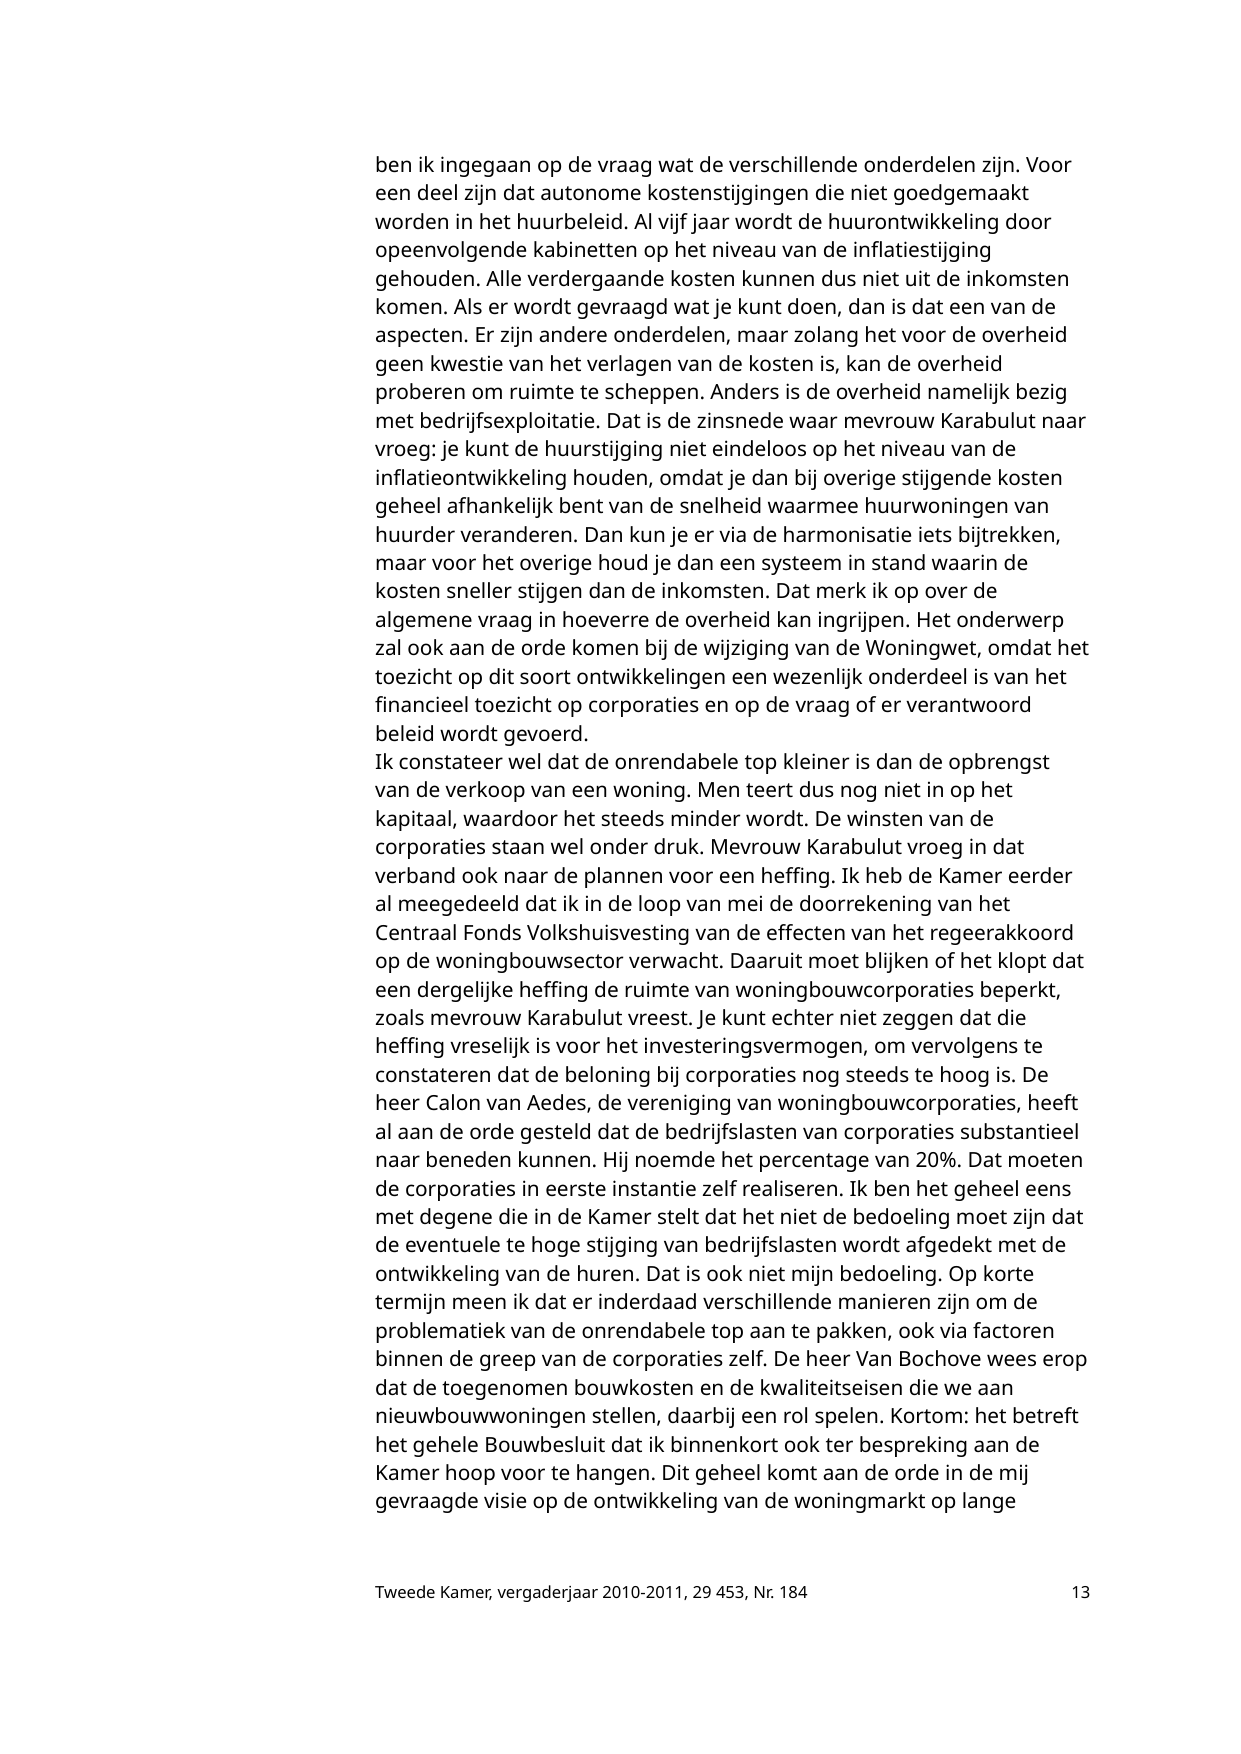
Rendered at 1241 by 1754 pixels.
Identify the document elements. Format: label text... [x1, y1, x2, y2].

text Ik constateer wel dat de onrendabele top kleiner is dan de opbrengst van de verkoop van een woning. Men teert dus nog niet in op het kapitaal, waardoor het steeds minder wordt. De winsten van de corporaties staan wel onder druk. Mevrouw Karabulut vroeg in dat verband ook naar de plannen voor een heffing. Ik heb de Kamer eerder al meegedeeld dat ik in de loop van mei de doorrekening van het Centraal Fonds Volkshuisvesting van de effecten van het regeerakkoord op de woningbouwsector verwacht. Daaruit moet blijken of het klopt dat een dergelijke heffing de ruimte van woningbouwcorporaties beperkt, zoals mevrouw Karabulut vreest. Je kunt echter niet zeggen dat die heffing vreselijk is voor het investeringsvermogen, om vervolgens te constateren dat de beloning bij corporaties nog steeds te hoog is. De heer Calon van Aedes, de vereniging van woningbouwcorporaties, heeft al aan de orde gesteld dat de bedrijfslasten van corporaties substantieel naar beneden kunnen. Hij noemde het percentage van 20%. Dat moeten de corporaties in eerste instantie zelf realiseren. Ik ben het geheel eens met degene die in de Kamer stelt dat het niet de bedoeling moet zijn dat de eventuele te hoge stijging van bedrijfslasten wordt afgedekt met de ontwikkeling van de huren. Dat is ook niet mijn bedoeling. Op korte termijn meen ik dat er inderdaad verschillende manieren zijn om de problematiek van de onrendabele top aan te pakken, ook via factoren binnen de greep van de corporaties zelf. De heer Van Bochove wees erop dat de toegenomen bouwkosten en de kwaliteitseisen die we aan nieuwbouwwoningen stellen, daarbij een rol spelen. Kortom: het betreft het gehele Bouwbesluit dat ik binnenkort ook ter bespreking aan de Kamer hoop voor te hangen. Dit geheel komt aan de orde in de mij gevraagde visie op de ontwikkeling van de woningmarkt op lange [375, 747, 1090, 1515]
text ben ik ingegaan op de vraag wat de verschillende onderdelen zijn. Voor een deel zijn dat autonome kostenstijgingen die niet goedgemaakt worden in het huurbeleid. Al vijf jaar wordt de huurontwikkeling door opeenvolgende kabinetten op het niveau van de inflatiestijging gehouden. Alle verdergaande kosten kunnen dus niet uit de inkomsten komen. Als er wordt gevraagd wat je kunt doen, dan is dat een van de aspecten. Er zijn andere onderdelen, maar zolang het voor de overheid geen kwestie van het verlagen van de kosten is, kan de overheid proberen om ruimte te scheppen. Anders is de overheid namelijk bezig met bedrijfsexploitatie. Dat is de zinsnede waar mevrouw Karabulut naar vroeg: je kunt de huurstijging niet eindeloos op het niveau van de inflatieontwikkeling houden, omdat je dan bij overige stijgende kosten geheel afhankelijk bent van de snelheid waarmee huurwoningen van huurder veranderen. Dan kun je er via de harmonisatie iets bijtrekken, maar voor het overige houd je dan een systeem in stand waarin de kosten sneller stijgen dan de inkomsten. Dat merk ik op over de algemene vraag in hoeverre de overheid kan ingrijpen. Het onderwerp zal ook aan de orde komen bij de wijziging van de Woningwet, omdat het toezicht op dit soort ontwikkelingen een wezenlijk onderdeel is van het financieel toezicht op corporaties en op de vraag of er verantwoord beleid wordt gevoerd. [375, 150, 1090, 747]
